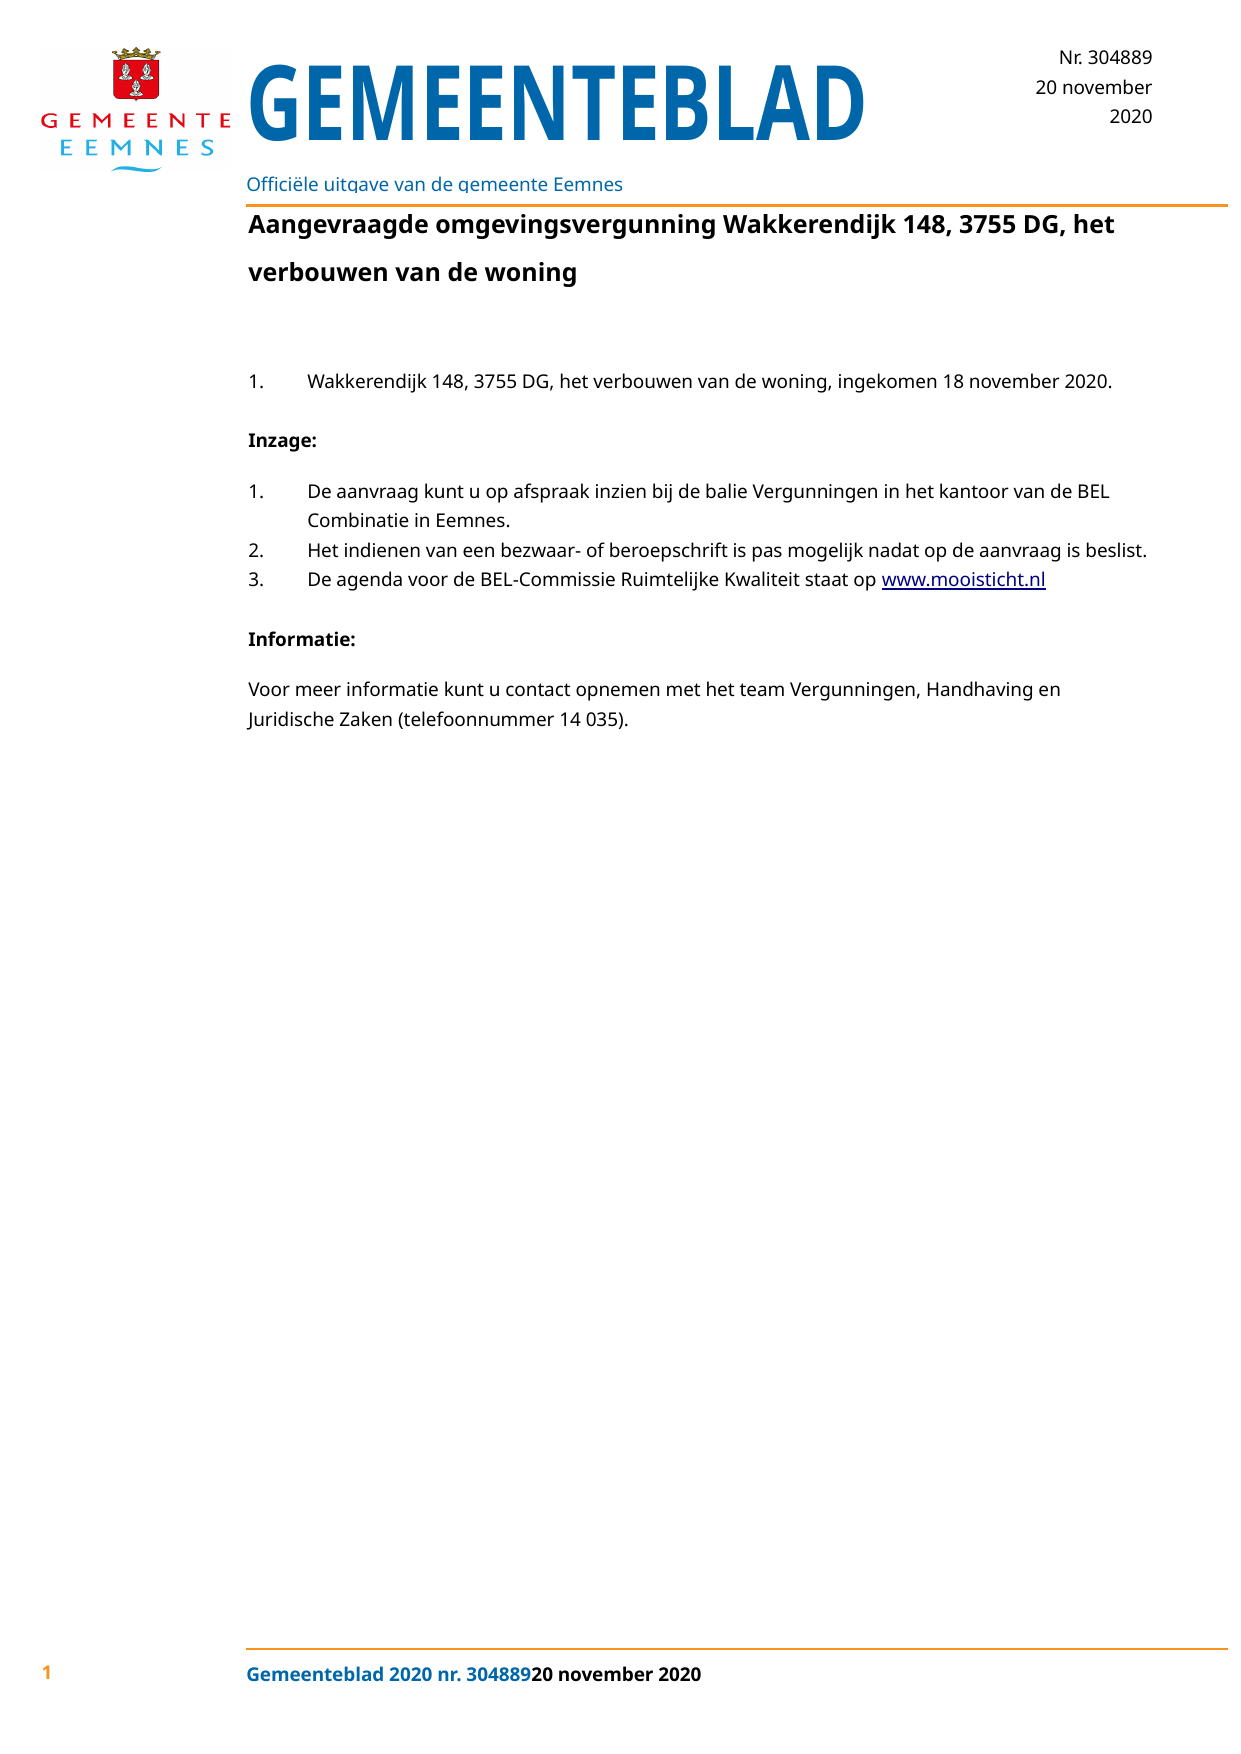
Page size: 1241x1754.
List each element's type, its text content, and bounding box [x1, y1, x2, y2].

list Wakkerendijk 148, 3755 DG, het verbouwen van de woning, ingekomen 18 november 2020. [248, 368, 1152, 394]
picture [41, 47, 231, 172]
text Informatie: [248, 626, 1152, 652]
list De agenda voor de BEL-Commissie Ruimtelijke Kwaliteit staat op www.mooisticht.nl [248, 567, 1152, 592]
list Het indienen van een bezwaar- of beroepschrift is pas mogelijk nadat op de aanvraag is beslist. [248, 537, 1152, 563]
text Aangevraagde omgevingsvergunning Wakkerendijk 148, 3755 DG, het verbouwen van de woning [248, 207, 1152, 288]
list De aanvraag kunt u op afspraak inzien bij de balie Vergunningen in het kantoor van de BEL Combinatie in Eemnes. [248, 478, 1152, 533]
text Inzage: [248, 427, 1152, 453]
text Voor meer informatie kunt u contact opnemen met het team Vergunningen, Handhaving en Juridische Zaken (telefoonnummer 14 035). [248, 676, 1152, 732]
